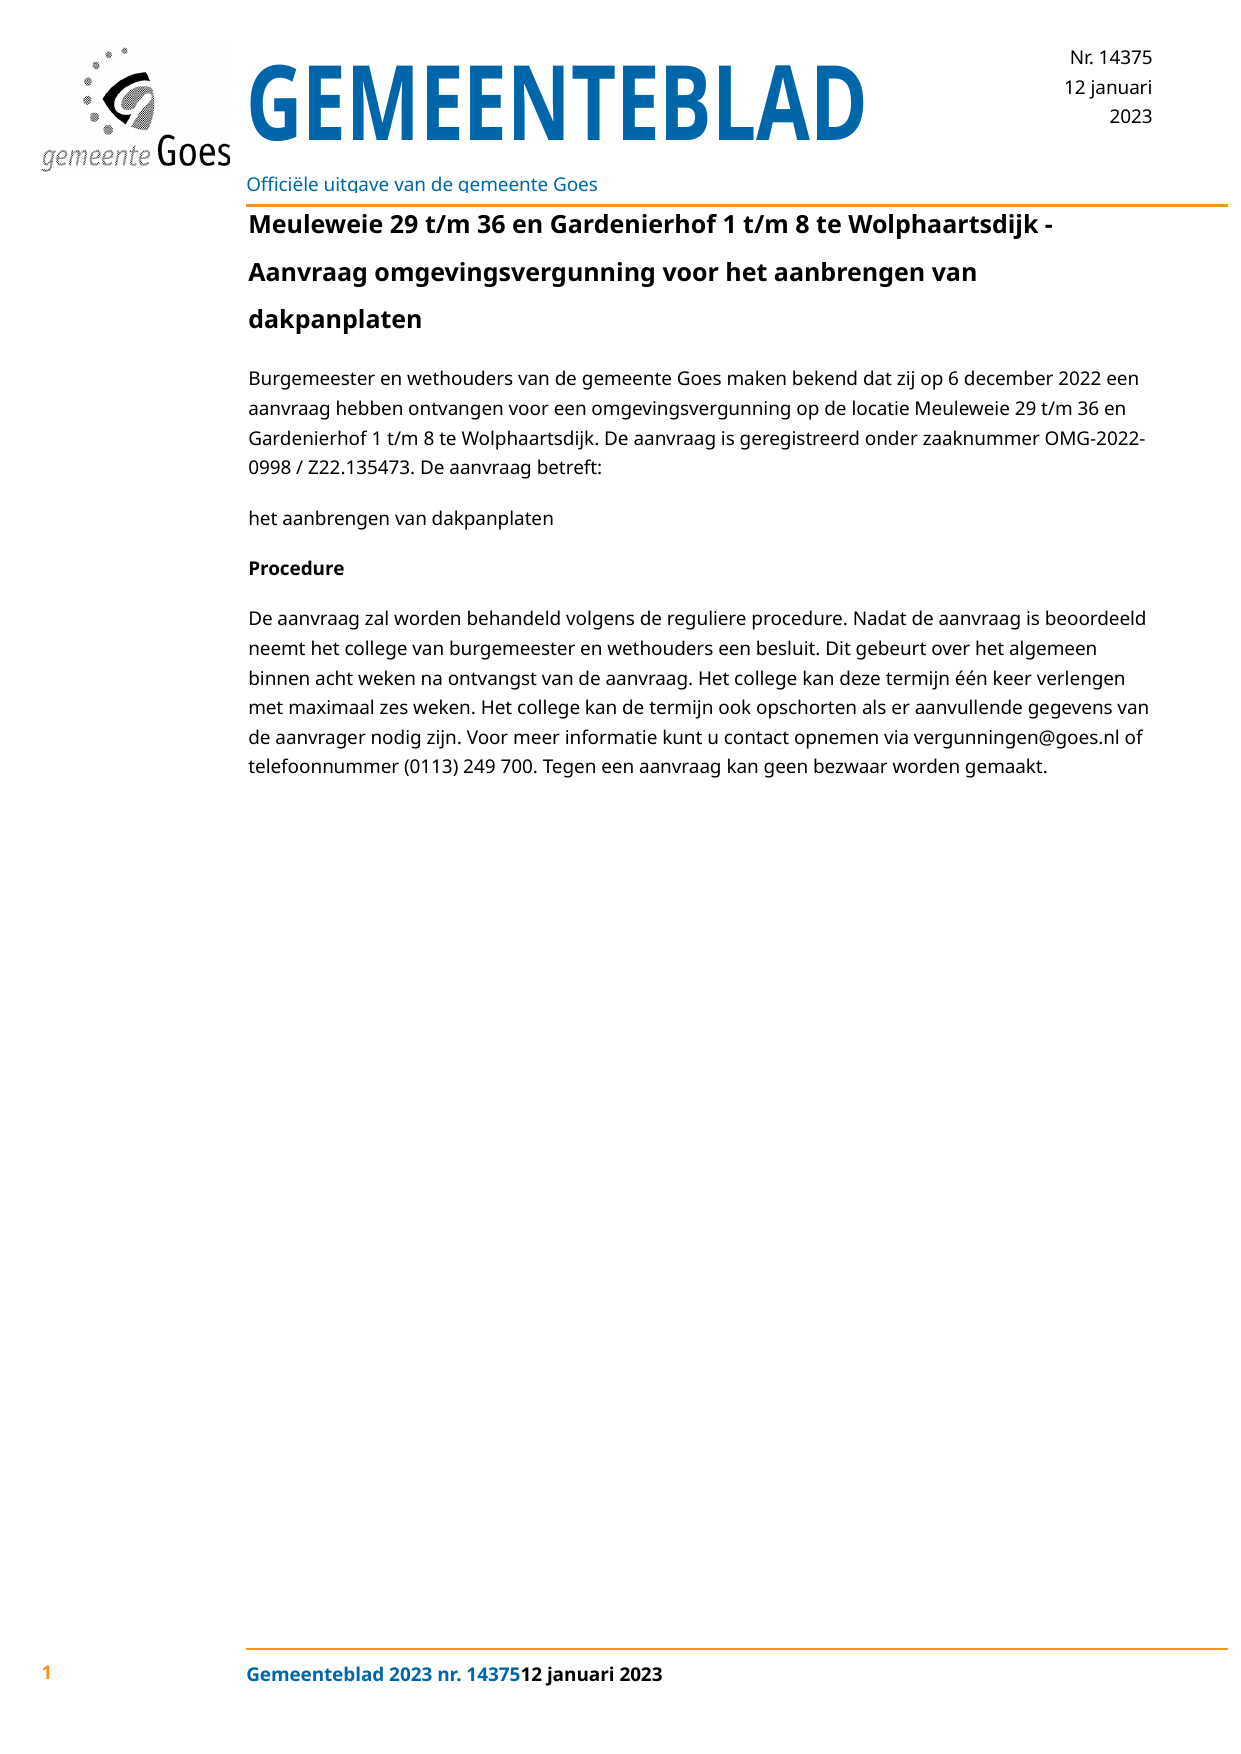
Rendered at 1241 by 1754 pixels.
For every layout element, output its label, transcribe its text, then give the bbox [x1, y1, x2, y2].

text Meuleweie 29 t/m 36 en Gardenierhof 1 t/m 8 te Wolphaartsdijk - Aanvraag omgevingsvergunning voor het aanbrengen van dakpanplaten [248, 207, 1152, 336]
text Burgemeester en wethouders van de gemeente Goes maken bekend dat zij op 6 december 2022 een aanvraag hebben ontvangen voor een omgevingsvergunning op de locatie Meuleweie 29 t/m 36 en Gardenierhof 1 t/m 8 te Wolphaartsdijk. De aanvraag is geregistreerd onder zaaknummer OMG-2022-0998 / Z22.135473. De aanvraag betreft: [248, 366, 1152, 480]
text De aanvraag zal worden behandeld volgens de reguliere procedure. Nadat de aanvraag is beoordeeld neemt het college van burgemeester en wethouders een besluit. Dit gebeurt over het algemeen binnen acht weken na ontvangst van de aanvraag. Het college kan deze termijn één keer verlengen met maximaal zes weken. Het college kan de termijn ook opschorten als er aanvullende gegevens van de aanvrager nodig zijn. Voor meer informatie kunt u contact opnemen via vergunningen@goes.nl of telefoonnummer (0113) 249 700. Tegen een aanvraag kan geen bezwaar worden gemaakt. [248, 606, 1152, 779]
text het aanbrengen van dakpanplaten [248, 505, 1152, 530]
text Procedure [248, 555, 1152, 581]
picture [41, 47, 231, 172]
